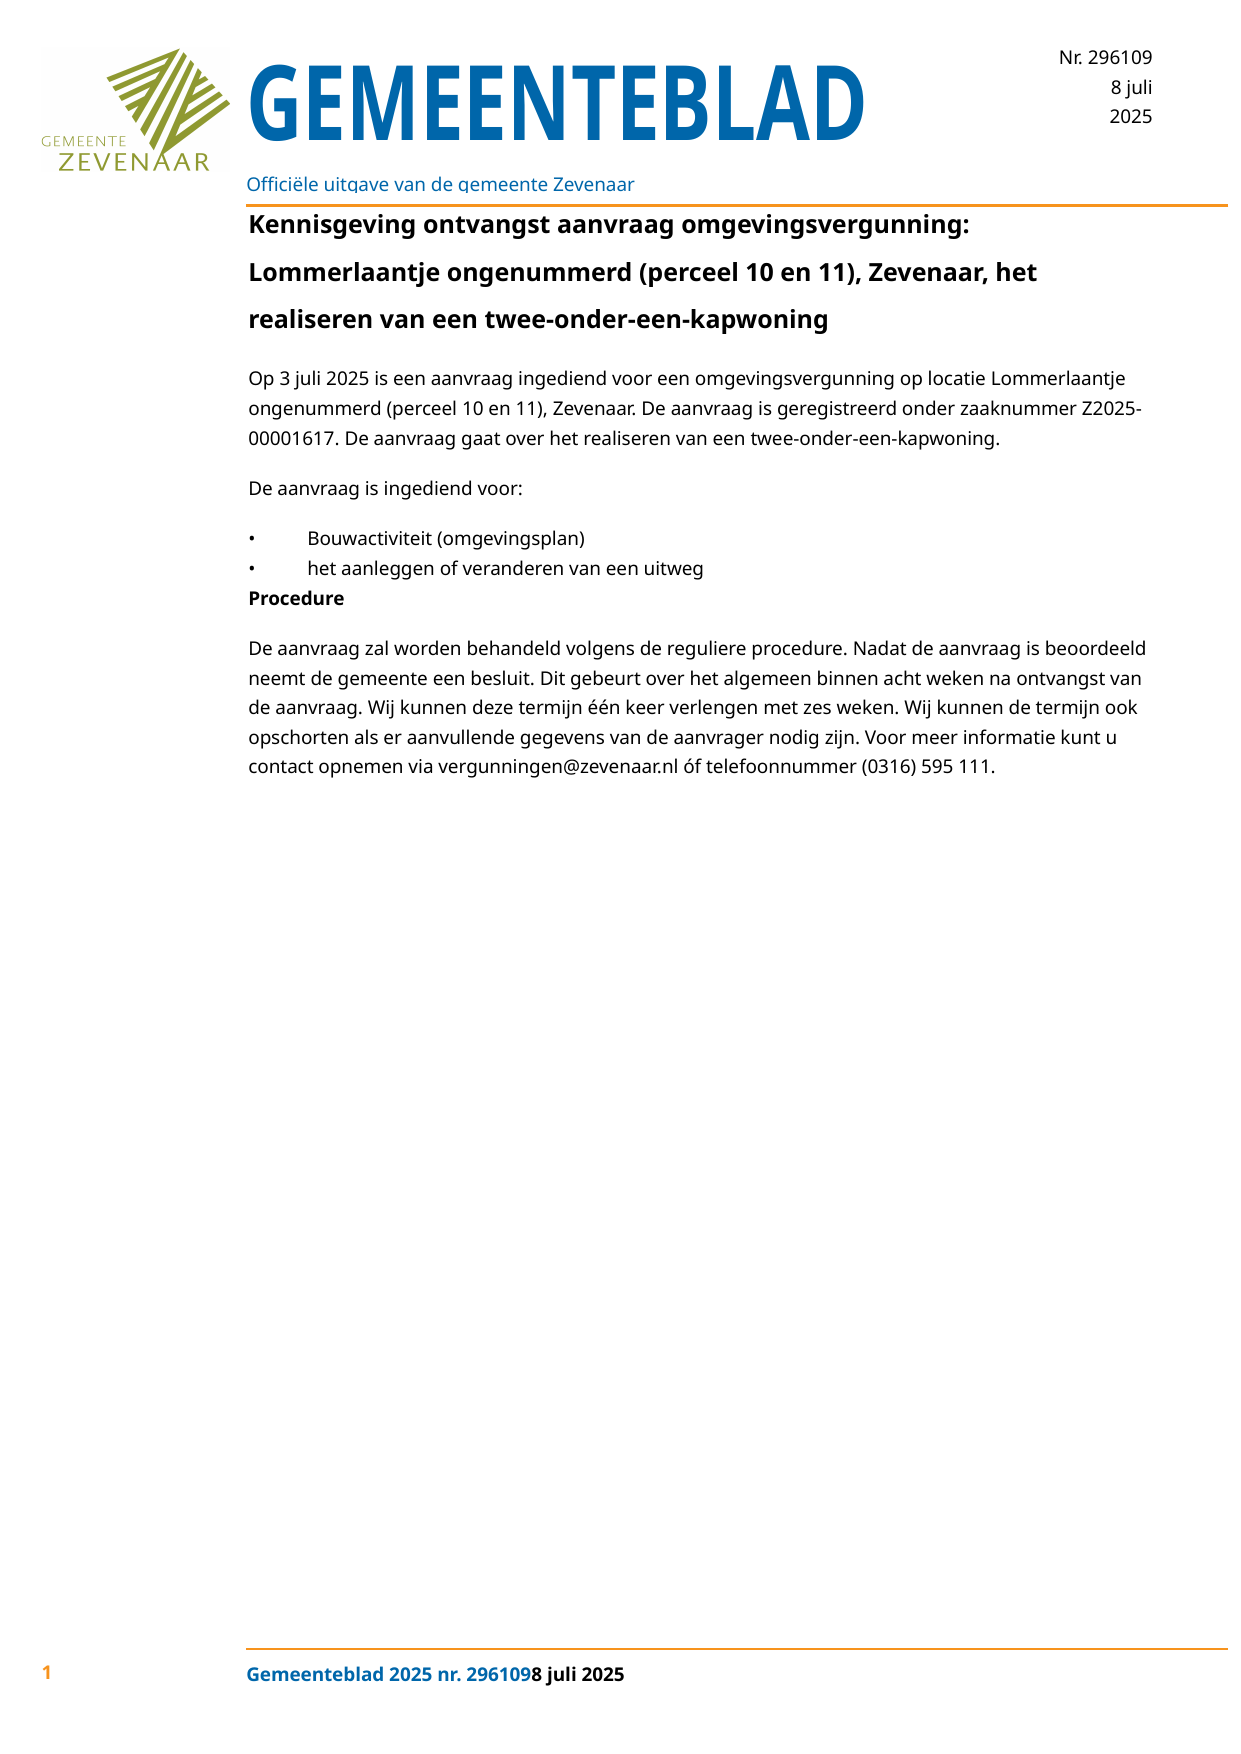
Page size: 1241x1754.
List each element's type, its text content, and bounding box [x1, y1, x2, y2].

text Op 3 juli 2025 is een aanvraag ingediend voor een omgevingsvergunning op locatie Lommerlaantje ongenummerd (perceel 10 en 11), Zevenaar. De aanvraag is geregistreerd onder zaaknummer Z2025-00001617. De aanvraag gaat over het realiseren van een twee-onder-een-kapwoning. [248, 366, 1152, 450]
list Bouwactiviteit (omgevingsplan) [248, 526, 1152, 551]
text De aanvraag zal worden behandeld volgens de reguliere procedure. Nadat de aanvraag is beoordeeld neemt de gemeente een besluit. Dit gebeurt over het algemeen binnen acht weken na ontvangst van de aanvraag. Wij kunnen deze termijn één keer verlengen met zes weken. Wij kunnen de termijn ook opschorten als er aanvullende gegevens van de aanvrager nodig zijn. Voor meer informatie kunt u contact opnemen via vergunningen@zevenaar.nl óf telefoonnummer (0316) 595 111. [248, 635, 1152, 779]
text De aanvraag is ingediend voor: [248, 475, 1152, 501]
text Kennisgeving ontvangst aanvraag omgevingsvergunning: Lommerlaantje ongenummerd (perceel 10 en 11), Zevenaar, het realiseren van een twee-onder-een-kapwoning [248, 207, 1152, 336]
list het aanleggen of veranderen van een uitweg [248, 555, 1152, 581]
text Procedure [248, 585, 1152, 610]
picture [41, 47, 231, 172]
